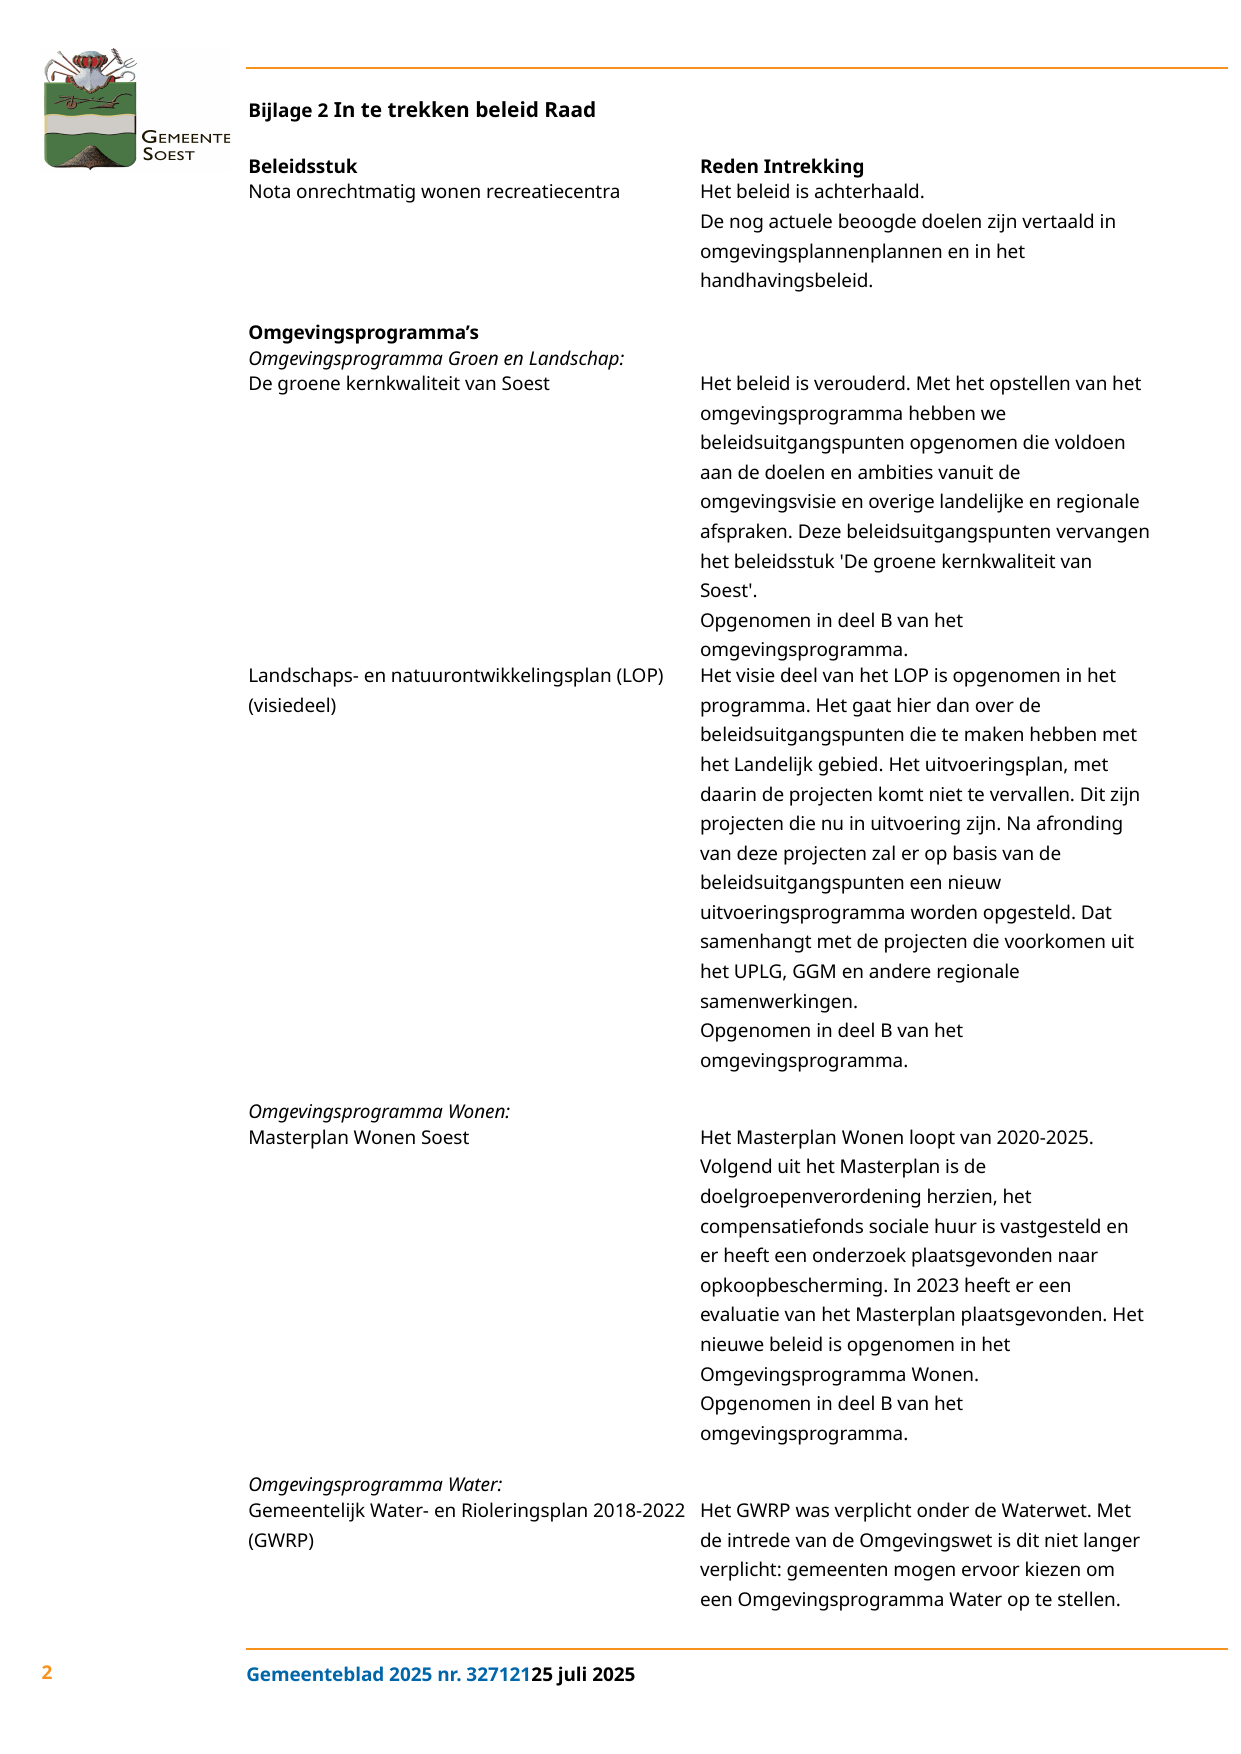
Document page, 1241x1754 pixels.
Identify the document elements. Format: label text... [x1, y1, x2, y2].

table_cell Het visie deel van het LOP is opgenomen in het programma. Het gaat hier dan over de beleidsuitgangspunten die te maken hebben met het Landelijk gebied. Het uitvoeringsplan, met daarin de projecten komt niet te vervallen. Dit zijn projecten die nu in uitvoering zijn. Na afronding van deze projecten zal er op basis van de beleidsuitgangspunten een nieuw uitvoeringsprogramma worden opgesteld. Dat samenhangt met de projecten die voorkomen uit het UPLG, GGM en andere regionale samenwerkingen. Opgenomen in deel B van het omgevingsprogramma. [700, 663, 1152, 1073]
table_cell Het GWRP was verplicht onder de Waterwet. Met de intrede van de Omgevingswet is dit niet langer verplicht: gemeenten mogen ervoor kiezen om een Omgevingsprogramma Water op te stellen. [700, 1497, 1152, 1612]
table_cell Gemeentelijk Water- en Rioleringsplan 2018-2022 (GWRP) [248, 1497, 700, 1612]
table_cell Omgevingsprogramma’s [248, 319, 700, 345]
table_cell [700, 1099, 1152, 1124]
table_cell Masterplan Wonen Soest [248, 1124, 700, 1446]
table_cell Landschaps- en natuurontwikkelingsplan (LOP) (visiedeel) [248, 663, 700, 1073]
table_cell Omgevingsprogramma Water: [248, 1471, 700, 1497]
table_cell Nota onrechtmatig wonen recreatiecentra [248, 179, 700, 293]
table_cell [700, 345, 1152, 370]
table_cell [700, 1073, 1152, 1098]
table_cell [700, 319, 1152, 345]
table_cell [248, 1446, 700, 1471]
table_cell [700, 293, 1152, 319]
table_cell [248, 1073, 700, 1098]
table_cell [248, 293, 700, 319]
table_cell Omgevingsprogramma Wonen: [248, 1099, 700, 1124]
table_header Beleidsstuk [248, 153, 700, 179]
table_cell De groene kernkwaliteit van Soest [248, 370, 700, 662]
table_cell Het beleid is verouderd. Met het opstellen van het omgevingsprogramma hebben we beleidsuitgangspunten opgenomen die voldoen aan de doelen en ambities vanuit de omgevingsvisie en overige landelijke en regionale afspraken. Deze beleidsuitgangspunten vervangen het beleidsstuk 'De groene kernkwaliteit van Soest'. Opgenomen in deel B van het omgevingsprogramma. [700, 370, 1152, 662]
table_cell Het beleid is achterhaald. De nog actuele beoogde doelen zijn vertaald in omgevingsplannenplannen en in het handhavingsbeleid. [700, 179, 1152, 293]
table_cell Omgevingsprogramma Groen en Landschap: [248, 345, 700, 370]
table_cell [700, 1446, 1152, 1471]
table_header Reden Intrekking [700, 153, 1152, 179]
text Bijlage 2 In te trekken beleid Raad [248, 95, 1152, 123]
table_cell [700, 1471, 1152, 1497]
picture [41, 47, 231, 172]
table_cell Het Masterplan Wonen loopt van 2020-2025. Volgend uit het Masterplan is de doelgroepenverordening herzien, het compensatiefonds sociale huur is vastgesteld en er heeft een onderzoek plaatsgevonden naar opkoopbescherming. In 2023 heeft er een evaluatie van het Masterplan plaatsgevonden. Het nieuwe beleid is opgenomen in het Omgevingsprogramma Wonen. Opgenomen in deel B van het omgevingsprogramma. [700, 1124, 1152, 1446]
